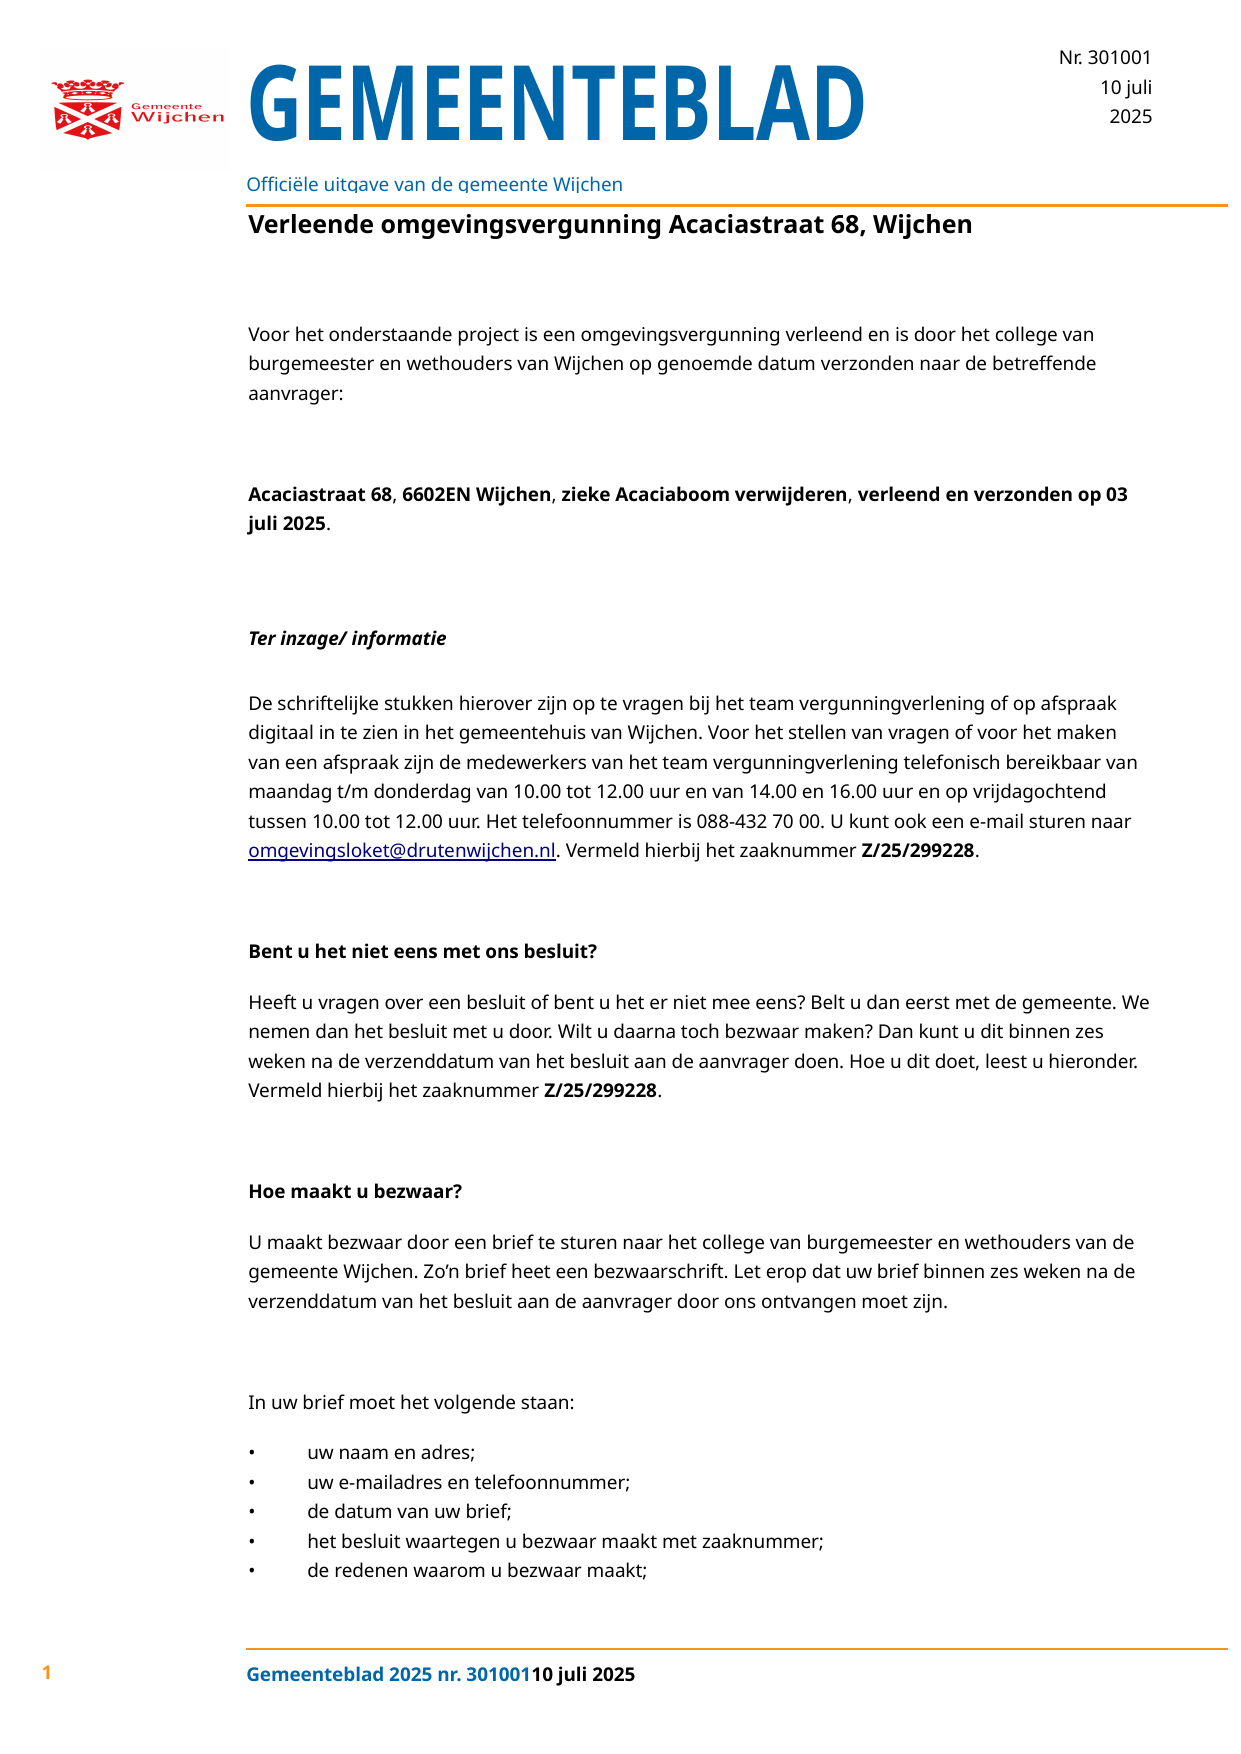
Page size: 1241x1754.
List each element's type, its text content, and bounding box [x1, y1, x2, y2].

text Verleende omgevingsvergunning Acaciastraat 68, Wijchen [248, 207, 1152, 241]
text Heeft u vragen over een besluit of bent u het er niet mee eens? Belt u dan eerst met de gemeente. We nemen dan het besluit met u door. Wilt u daarna toch bezwaar maken? Dan kunt u dit binnen zes weken na de verzenddatum van het besluit aan de aanvrager doen. Hoe u dit doet, leest u hieronder. Vermeld hierbij het zaaknummer Z/25/299228. [248, 989, 1152, 1103]
text Voor het onderstaande project is een omgevingsvergunning verleend en is door het college van burgemeester en wethouders van Wijchen op genoemde datum verzonden naar de betreffende aanvrager: [248, 321, 1152, 406]
picture [41, 47, 231, 172]
text U maakt bezwaar door een brief te sturen naar het college van burgemeester en wethouders van de gemeente Wijchen. Zo’n brief heet een bezwaarschrift. Let erop dat uw brief binnen zes weken na de verzenddatum van het besluit aan de aanvrager door ons ontvangen moet zijn. [248, 1229, 1152, 1314]
text Hoe maakt u bezwaar? [248, 1178, 1152, 1204]
text Bent u het niet eens met ons besluit? [248, 938, 1152, 964]
list uw e-mailadres en telefoonnummer; [248, 1469, 1152, 1494]
text In uw brief moet het volgende staan: [248, 1389, 1152, 1414]
list de datum van uw brief; [248, 1498, 1152, 1524]
list de redenen waarom u bezwaar maakt; [248, 1558, 1152, 1583]
text De schriftelijke stukken hierover zijn op te vragen bij het team vergunningverlening of op afspraak digitaal in te zien in het gemeentehuis van Wijchen. Voor het stellen van vragen of voor het maken van een afspraak zijn de medewerkers van het team vergunningverlening telefonisch bereikbaar van maandag t/m donderdag van 10.00 tot 12.00 uur en van 14.00 en 16.00 uur en op vrijdagochtend tussen 10.00 tot 12.00 uur. Het telefoonnummer is 088-432 70 00. U kunt ook een e-mail sturen naar omgevingsloket@drutenwijchen.nl. Vermeld hierbij het zaaknummer Z/25/299228. [248, 690, 1152, 863]
text Acaciastraat 68, 6602EN Wijchen, zieke Acaciaboom verwijderen, verleend en verzonden op 03 juli 2025. [248, 481, 1152, 536]
list uw naam en adres; [248, 1439, 1152, 1465]
text Ter inzage/ informatie [248, 625, 1152, 650]
list het besluit waartegen u bezwaar maakt met zaaknummer; [248, 1528, 1152, 1554]
